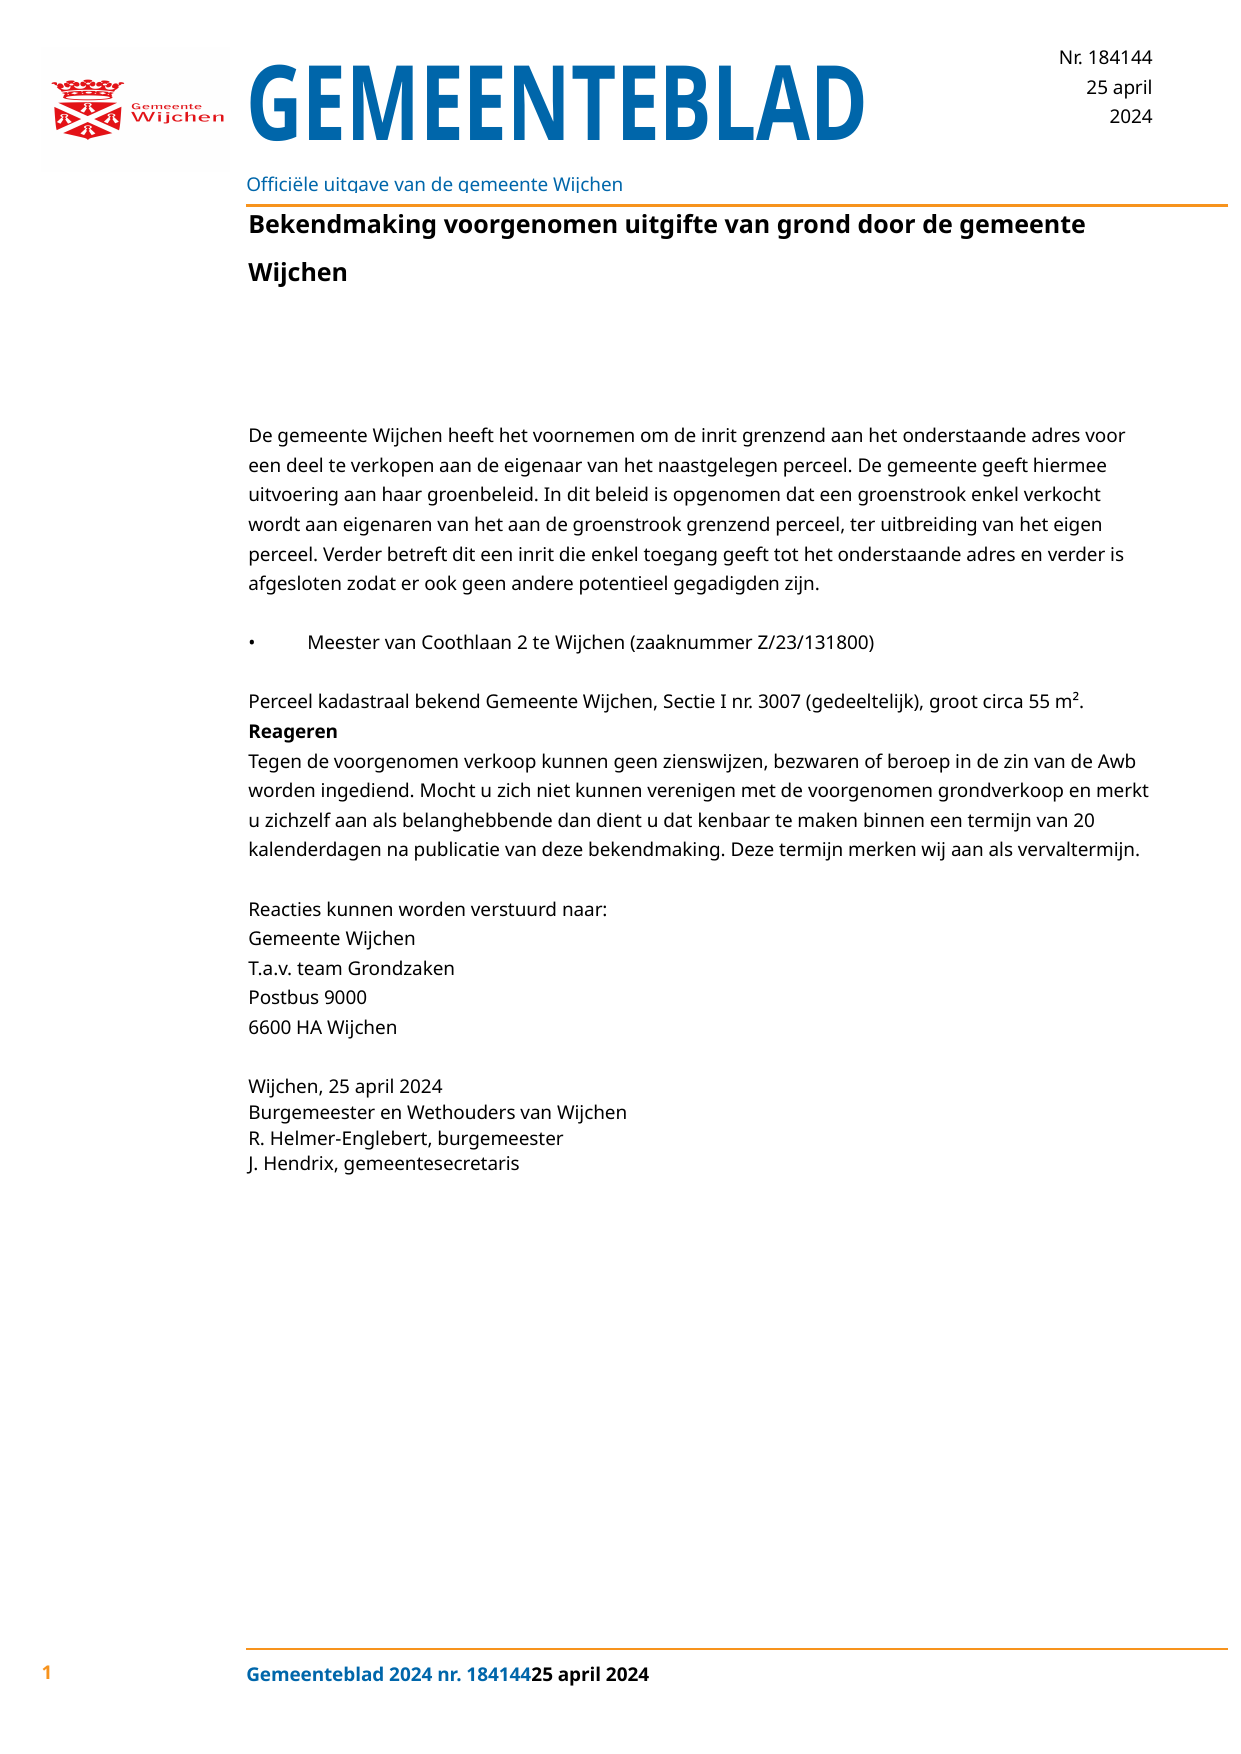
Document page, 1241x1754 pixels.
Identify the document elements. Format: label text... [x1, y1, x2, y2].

text De gemeente Wijchen heeft het voornemen om de inrit grenzend aan het onderstaande adres voor een deel te verkopen aan de eigenaar van het naastgelegen perceel. De gemeente geeft hiermee uitvoering aan haar groenbeleid. In dit beleid is opgenomen dat een groenstrook enkel verkocht wordt aan eigenaren van het aan de groenstrook grenzend perceel, ter uitbreiding van het eigen perceel. Verder betreft dit een inrit die enkel toegang geeft tot het onderstaande adres en verder is afgesloten zodat er ook geen andere potentieel gegadigden zijn. [248, 422, 1152, 596]
text R. Helmer-Englebert, burgemeester [248, 1125, 1152, 1151]
text Postbus 9000 [248, 984, 1152, 1010]
text Burgemeester en Wethouders van Wijchen [248, 1099, 1152, 1125]
text 6600 HA Wijchen [248, 1014, 1152, 1040]
text Perceel kadastraal bekend Gemeente Wijchen, Sectie I nr. 3007 (gedeeltelijk), groot circa 55 m². [248, 689, 1152, 714]
text T.a.v. team Grondzaken [248, 955, 1152, 981]
text Gemeente Wijchen [248, 925, 1152, 951]
picture [41, 47, 231, 172]
text Wijchen, 25 april 2024 [248, 1073, 1152, 1099]
text Reacties kunnen worden verstuurd naar: [248, 896, 1152, 922]
text Tegen de voorgenomen verkoop kunnen geen zienswijzen, bezwaren of beroep in de zin van de Awb worden ingediend. Mocht u zich niet kunnen verenigen met de voorgenomen grondverkoop en merkt u zichzelf aan als belanghebbende dan dient u dat kenbaar te maken binnen een termijn van 20 kalenderdagen na publicatie van deze bekendmaking. Deze termijn merken wij aan als vervaltermijn. [248, 748, 1152, 862]
text Reageren [248, 718, 1152, 744]
text J. Hendrix, gemeentesecretaris [248, 1151, 1152, 1176]
list Meester van Coothlaan 2 te Wijchen (zaaknummer Z/23/131800) [248, 629, 1152, 655]
text Bekendmaking voorgenomen uitgifte van grond door de gemeente Wijchen [248, 207, 1152, 288]
